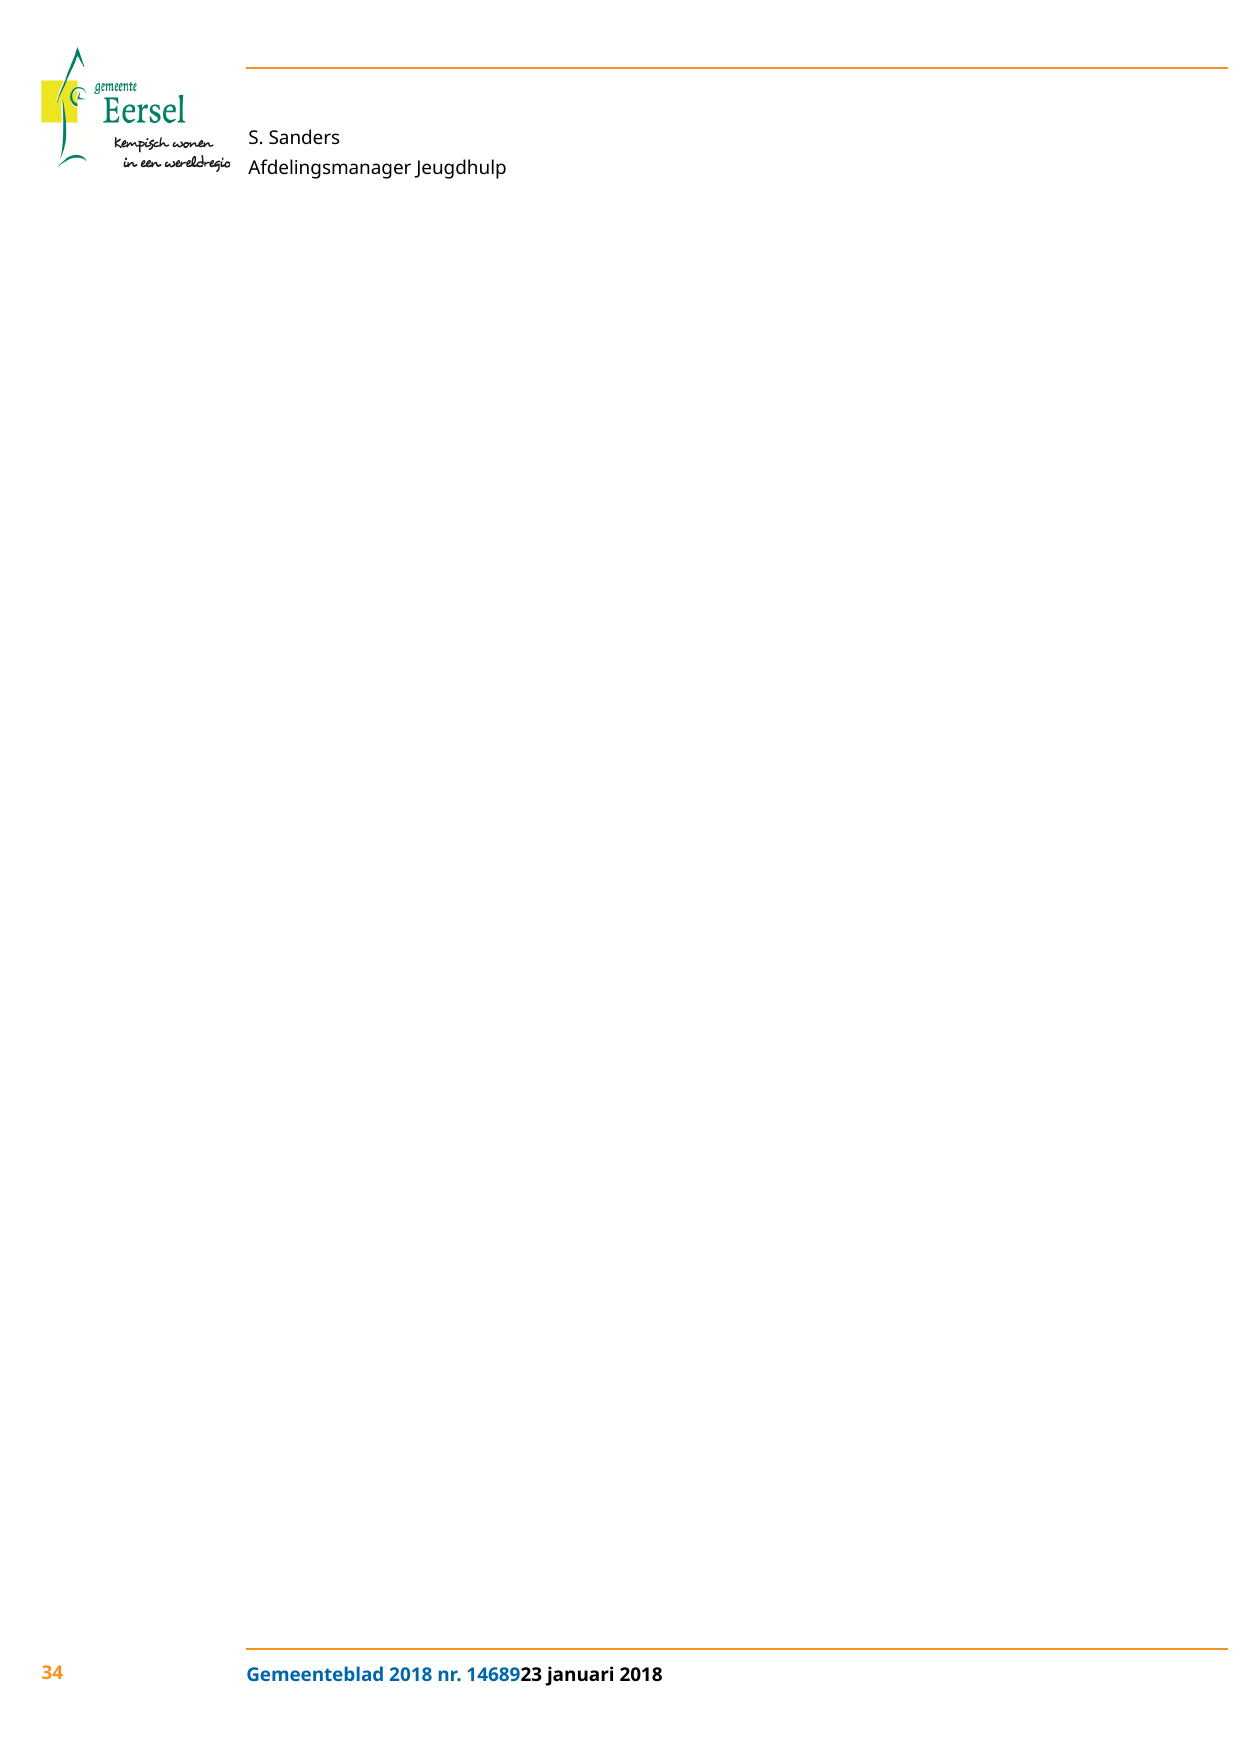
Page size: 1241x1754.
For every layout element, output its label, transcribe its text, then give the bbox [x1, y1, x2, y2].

text S. Sanders [248, 124, 1152, 150]
picture [41, 47, 231, 172]
text Afdelingsmanager Jeugdhulp [248, 154, 1152, 180]
